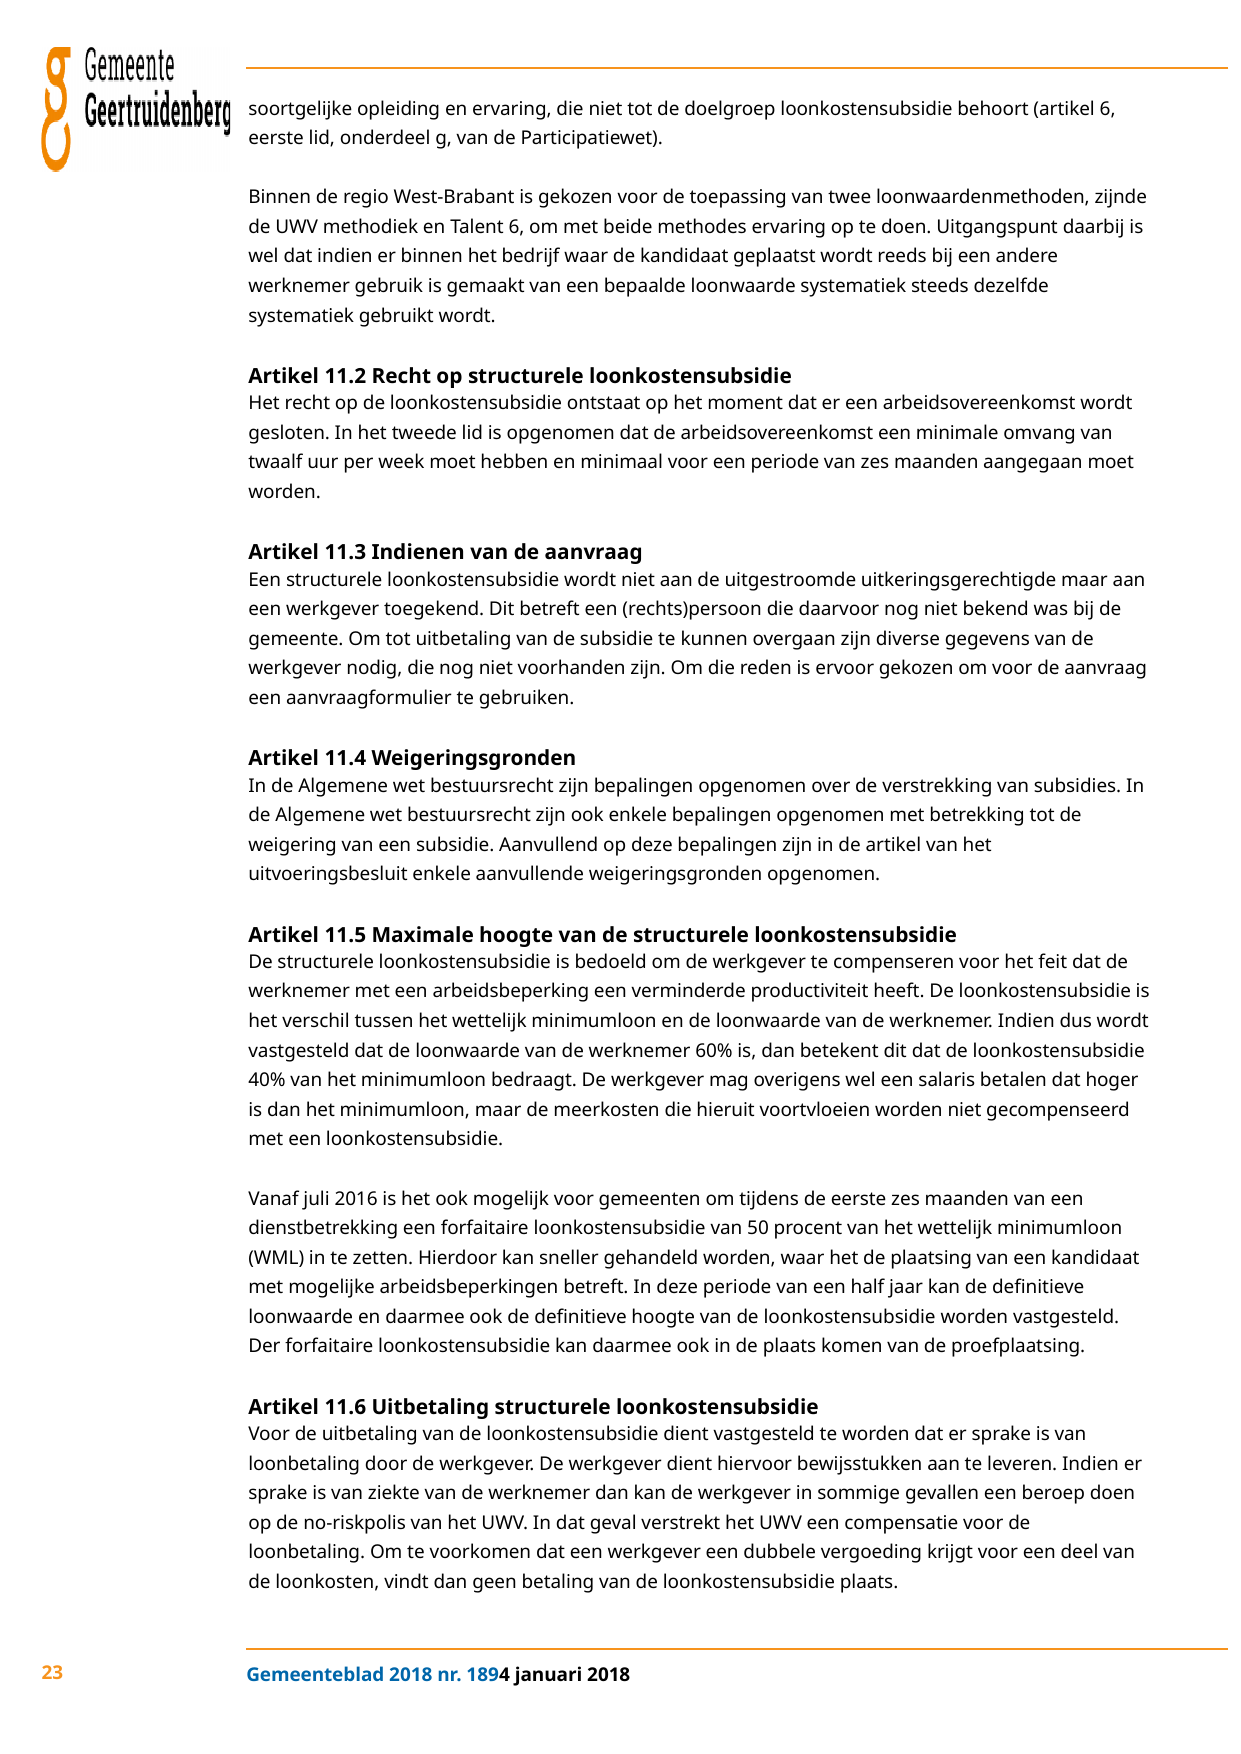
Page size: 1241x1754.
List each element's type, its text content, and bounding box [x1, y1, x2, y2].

text Artikel 11.2 Recht op structurele loonkostensubsidie [248, 361, 1152, 389]
text Artikel 11.5 Maximale hoogte van de structurele loonkostensubsidie [248, 920, 1152, 948]
text soortgelijke opleiding en ervaring, die niet tot de doelgroep loonkostensubsidie behoort (artikel 6, eerste lid, onderdeel g, van de Participatiewet). [248, 95, 1152, 150]
text Vanaf juli 2016 is het ook mogelijk voor gemeenten om tijdens de eerste zes maanden van een dienstbetrekking een forfaitaire loonkostensubsidie van 50 procent van het wettelijk minimumloon (WML) in te zetten. Hierdoor kan sneller gehandeld worden, waar het de plaatsing van een kandidaat met mogelijke arbeidsbeperkingen betreft. In deze periode van een half jaar kan de definitieve loonwaarde en daarmee ook de definitieve hoogte van de loonkostensubsidie worden vastgesteld. Der forfaitaire loonkostensubsidie kan daarmee ook in de plaats komen van de proefplaatsing. [248, 1185, 1152, 1358]
text Een structurele loonkostensubsidie wordt niet aan de uitgestroomde uitkeringsgerechtigde maar aan een werkgever toegekend. Dit betreft een (rechts)persoon die daarvoor nog niet bekend was bij de gemeente. Om tot uitbetaling van de subsidie te kunnen overgaan zijn diverse gegevens van de werkgever nodig, die nog niet voorhanden zijn. Om die reden is ervoor gekozen om voor de aanvraag een aanvraagformulier te gebruiken. [248, 566, 1152, 710]
text Artikel 11.3 Indienen van de aanvraag [248, 537, 1152, 566]
text Artikel 11.4 Weigeringsgronden [248, 743, 1152, 772]
text Voor de uitbetaling van de loonkostensubsidie dient vastgesteld te worden dat er sprake is van loonbetaling door de werkgever. De werkgever dient hiervoor bewijsstukken aan te leveren. Indien er sprake is van ziekte van de werknemer dan kan de werkgever in sommige gevallen een beroep doen op de no-riskpolis van het UWV. In dat geval verstrekt het UWV een compensatie voor de loonbetaling. Om te voorkomen dat een werkgever een dubbele vergoeding krijgt voor een deel van de loonkosten, vindt dan geen betaling van de loonkostensubsidie plaats. [248, 1420, 1152, 1594]
text In de Algemene wet bestuursrecht zijn bepalingen opgenomen over de verstrekking van subsidies. In de Algemene wet bestuursrecht zijn ook enkele bepalingen opgenomen met betrekking tot de weigering van een subsidie. Aanvullend op deze bepalingen zijn in de artikel van het uitvoeringsbesluit enkele aanvullende weigeringsgronden opgenomen. [248, 772, 1152, 886]
text Binnen de regio West-Brabant is gekozen voor de toepassing van twee loonwaardenmethoden, zijnde de UWV methodiek en Talent 6, om met beide methodes ervaring op te doen. Uitgangspunt daarbij is wel dat indien er binnen het bedrijf waar de kandidaat geplaatst wordt reeds bij een andere werknemer gebruik is gemaakt van een bepaalde loonwaarde systematiek steeds dezelfde systematiek gebruikt wordt. [248, 183, 1152, 328]
text Het recht op de loonkostensubsidie ontstaat op het moment dat er een arbeidsovereenkomst wordt gesloten. In het tweede lid is opgenomen dat de arbeidsovereenkomst een minimale omvang van twaalf uur per week moet hebben en minimaal voor een periode van zes maanden aangegaan moet worden. [248, 389, 1152, 504]
picture [41, 47, 231, 172]
text Artikel 11.6 Uitbetaling structurele loonkostensubsidie [248, 1392, 1152, 1420]
text De structurele loonkostensubsidie is bedoeld om de werkgever te compenseren voor het feit dat de werknemer met een arbeidsbeperking een verminderde productiviteit heeft. De loonkostensubsidie is het verschil tussen het wettelijk minimumloon en de loonwaarde van de werknemer. Indien dus wordt vastgesteld dat de loonwaarde van de werknemer 60% is, dan betekent dit dat de loonkostensubsidie 40% van het minimumloon bedraagt. De werkgever mag overigens wel een salaris betalen dat hoger is dan het minimumloon, maar de meerkosten die hieruit voortvloeien worden niet gecompenseerd met een loonkostensubsidie. [248, 948, 1152, 1151]
